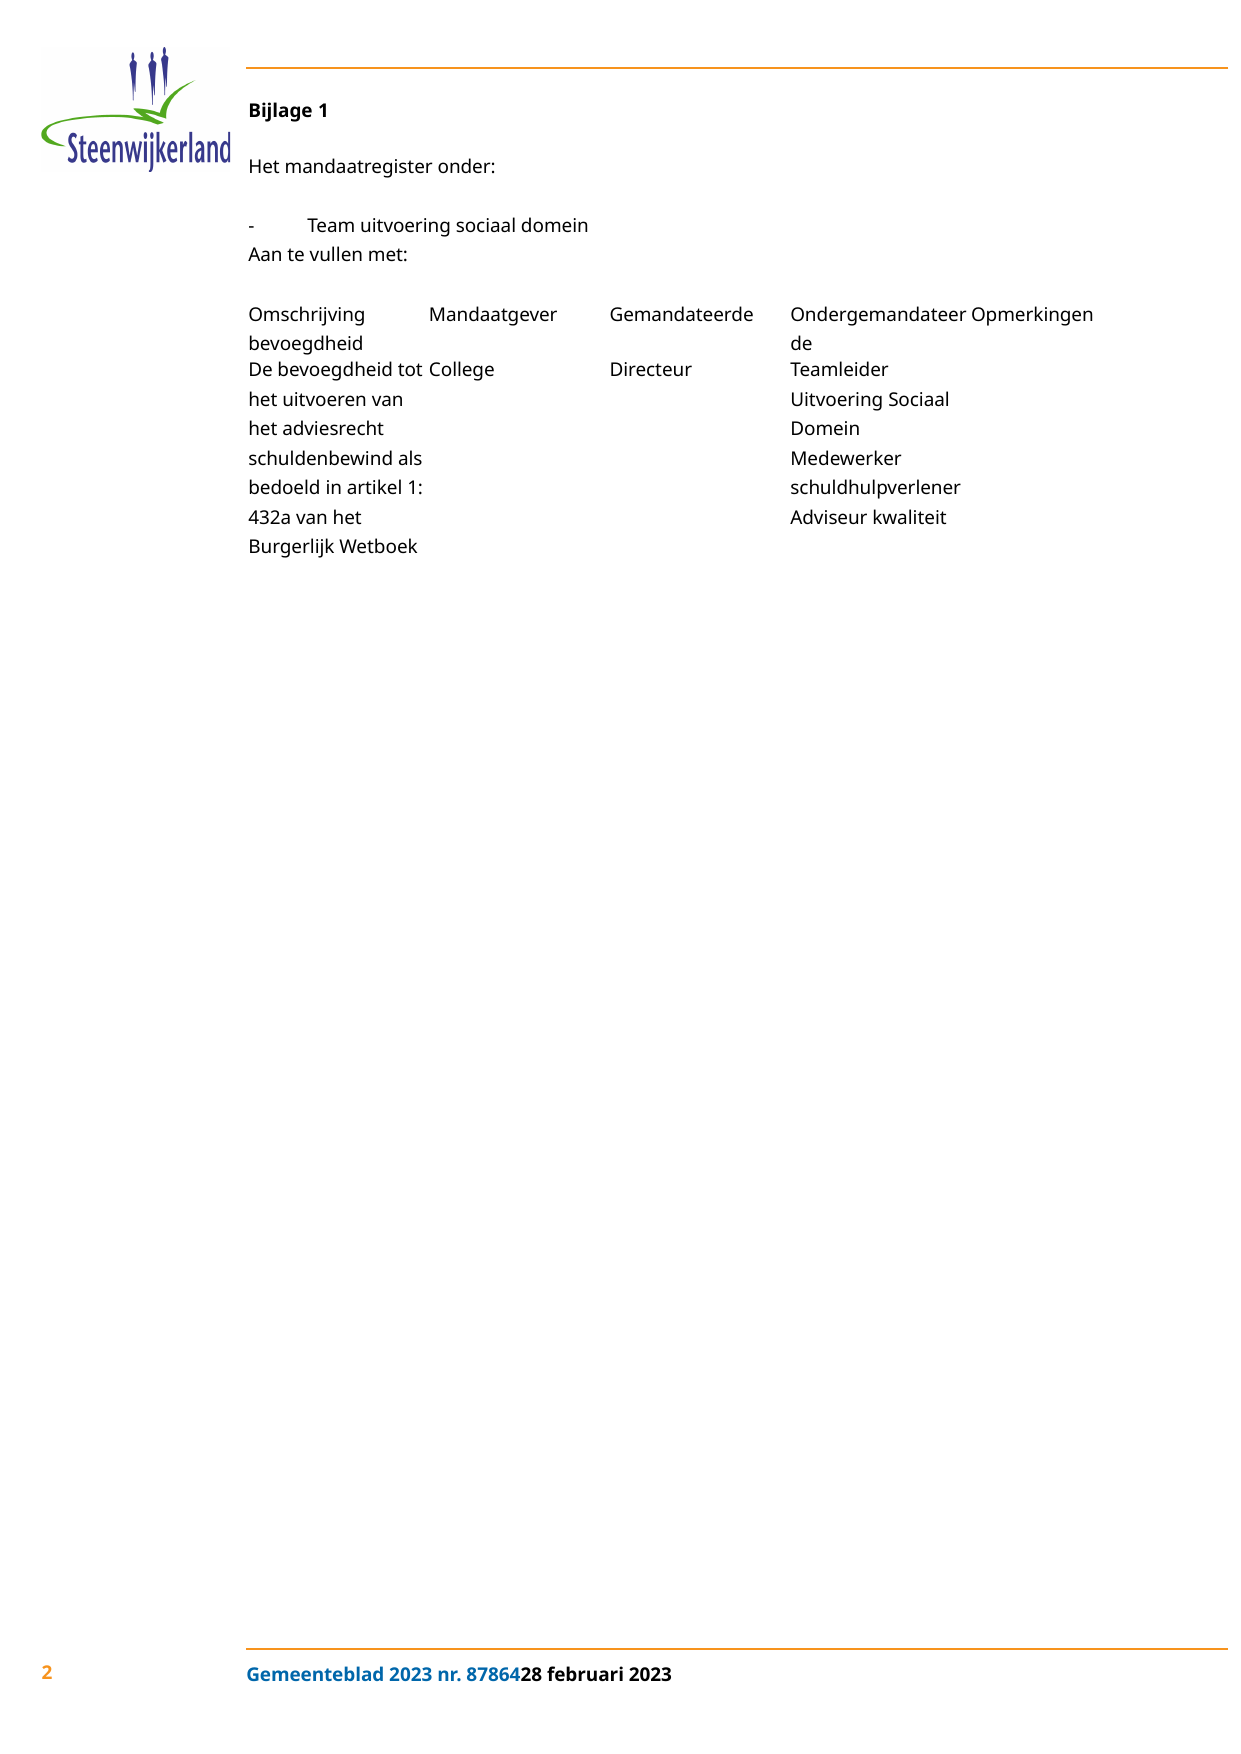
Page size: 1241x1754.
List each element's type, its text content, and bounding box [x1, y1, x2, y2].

table_header Ondergemandateerde [790, 301, 971, 356]
table_cell Directeur [609, 356, 790, 559]
list Team uitvoering sociaal domein [248, 212, 1152, 238]
picture [41, 47, 231, 172]
table_cell De bevoegdheid tot het uitvoeren van het adviesrecht schuldenbewind als bedoeld in artikel 1: 432a van het Burgerlijk Wetboek [248, 356, 429, 559]
text Bijlage 1 [248, 95, 1152, 123]
table_cell Teamleider Uitvoering Sociaal Domein Medewerker schuldhulpverlener Adviseur kwaliteit [790, 356, 971, 559]
table_cell [971, 356, 1152, 559]
table_cell College [429, 356, 609, 559]
table_header Mandaatgever [429, 301, 609, 356]
table_header Opmerkingen [971, 301, 1152, 356]
text Het mandaatregister onder: [248, 153, 1152, 179]
table_header Gemandateerde [609, 301, 790, 356]
text Aan te vullen met: [248, 242, 1152, 267]
table_header Omschrijving bevoegdheid [248, 301, 429, 356]
